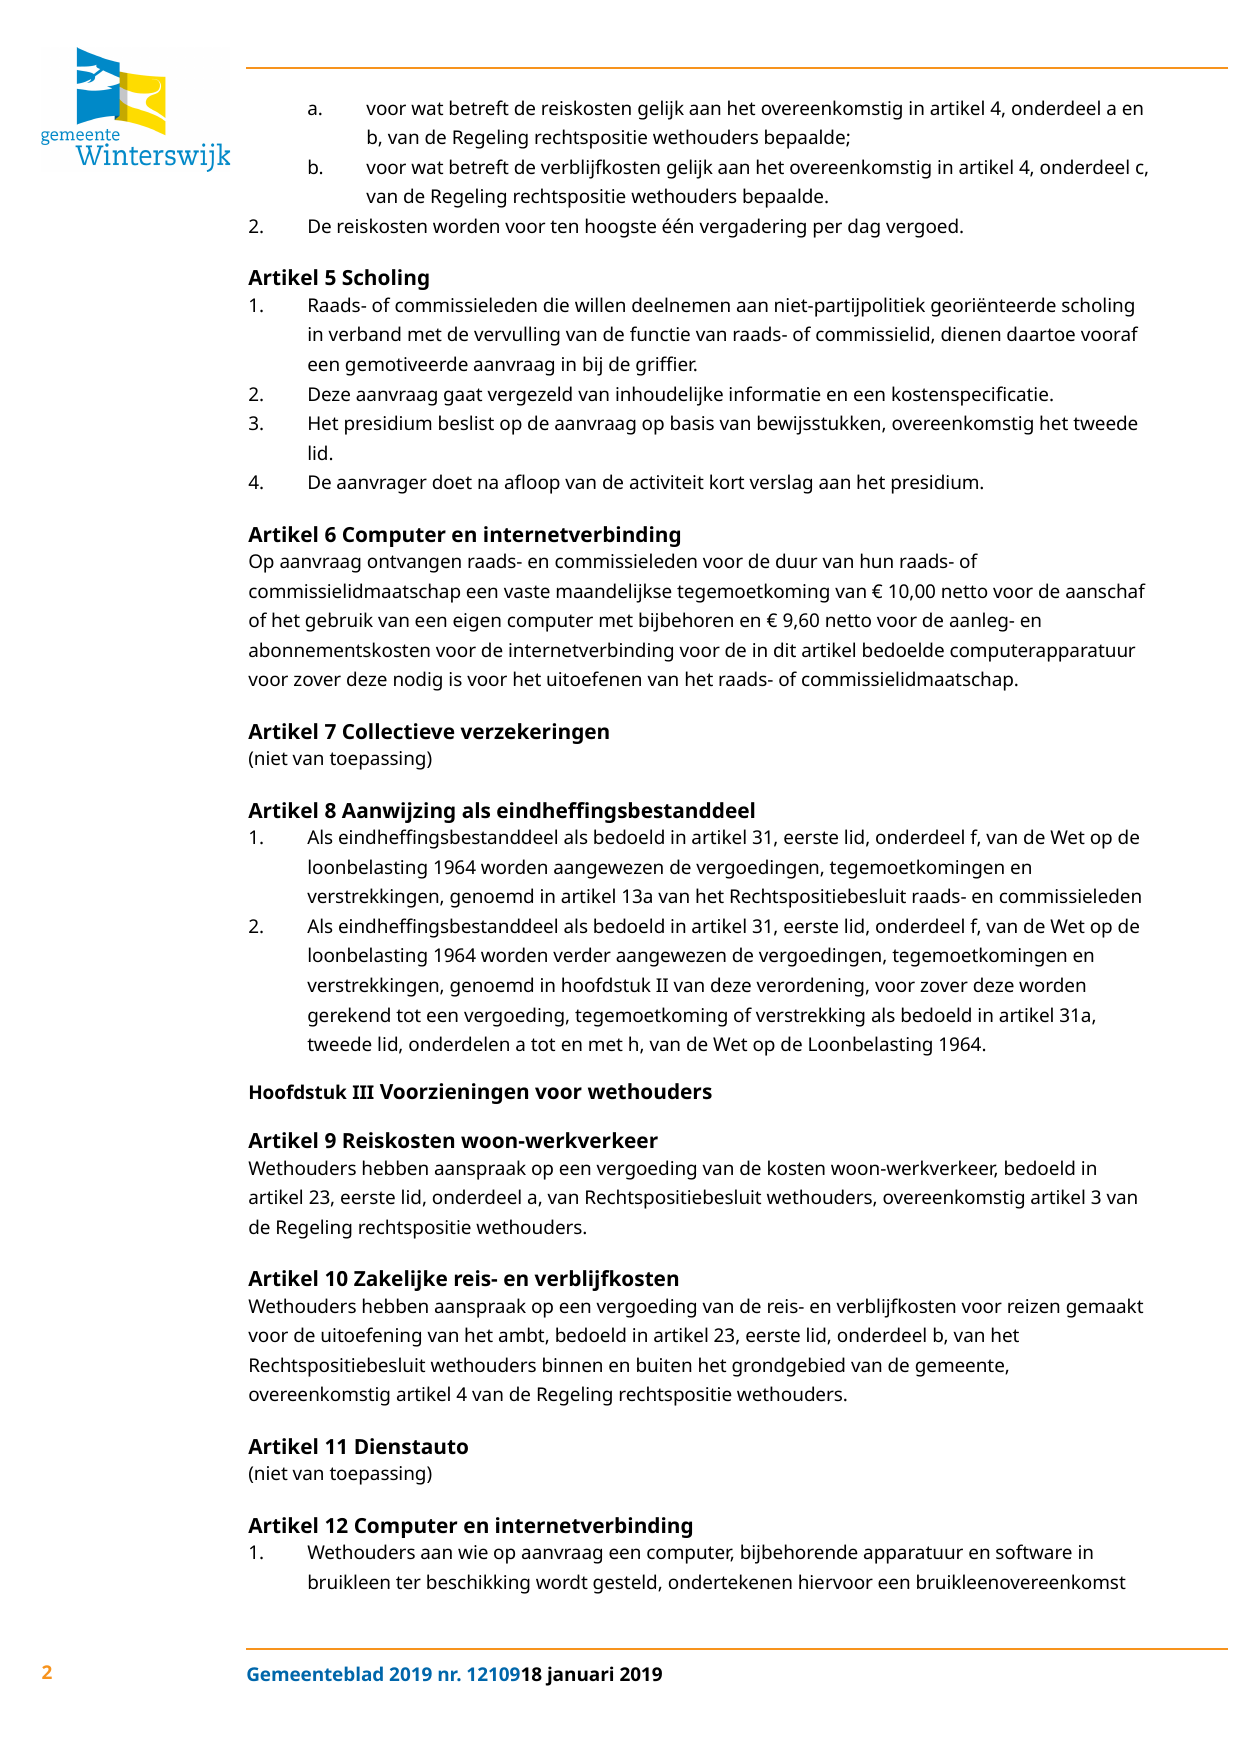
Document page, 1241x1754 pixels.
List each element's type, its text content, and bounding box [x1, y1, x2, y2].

list voor wat betreft de reiskosten gelijk aan het overeenkomstig in artikel 4, onderdeel a en b, van de Regeling rechtspositie wethouders bepaalde; [307, 95, 1152, 150]
text Artikel 11 Dienstauto [248, 1432, 1152, 1460]
list De aanvrager doet na afloop van de activiteit kort verslag aan het presidium. [248, 469, 1152, 495]
text Artikel 6 Computer en internetverbinding [248, 520, 1152, 548]
text Artikel 9 Reiskosten woon-werkverkeer [248, 1126, 1152, 1155]
text (niet van toepassing) [248, 1460, 1152, 1486]
list Deze aanvraag gaat vergezeld van inhoudelijke informatie en een kostenspecificatie. [248, 381, 1152, 406]
text Artikel 5 Scholing [248, 263, 1152, 292]
text Wethouders hebben aanspraak op een vergoeding van de kosten woon-werkverkeer, bedoeld in artikel 23, eerste lid, onderdeel a, van Rechtspositiebesluit wethouders, overeenkomstig artikel 3 van de Regeling rechtspositie wethouders. [248, 1155, 1152, 1240]
picture [225, 153, 231, 162]
list De reiskosten worden voor ten hoogste één vergadering per dag vergoed. [248, 213, 1152, 239]
list voor wat betreft de verblijfkosten gelijk aan het overeenkomstig in artikel 4, onderdeel c, van de Regeling rechtspositie wethouders bepaalde. [307, 154, 1152, 209]
list Raads- of commissieleden die willen deelnemen aan niet-partijpolitiek georiënteerde scholing in verband met de vervulling van de functie van raads- of commissielid, dienen daartoe vooraf een gemotiveerde aanvraag in bij de griffier. [248, 292, 1152, 377]
text Artikel 7 Collectieve verzekeringen [248, 717, 1152, 746]
text Wethouders hebben aanspraak op een vergoeding van de reis- en verblijfkosten voor reizen gemaakt voor de uitoefening van het ambt, bedoeld in artikel 23, eerste lid, onderdeel b, van het Rechtspositiebesluit wethouders binnen en buiten het grondgebied van de gemeente, overeenkomstig artikel 4 van de Regeling rechtspositie wethouders. [248, 1293, 1152, 1407]
text Artikel 10 Zakelijke reis- en verblijfkosten [248, 1264, 1152, 1293]
text Artikel 8 Aanwijzing als eindheffingsbestanddeel [248, 796, 1152, 824]
list Als eindheffingsbestanddeel als bedoeld in artikel 31, eerste lid, onderdeel f, van de Wet op de loonbelasting 1964 worden verder aangewezen de vergoedingen, tegemoetkomingen en verstrekkingen, genoemd in hoofdstuk II van deze verordening, voor zover deze worden gerekend tot een vergoeding, tegemoetkoming of verstrekking als bedoeld in artikel 31a, tweede lid, onderdelen a tot en met h, van de Wet op de Loonbelasting 1964. [248, 913, 1152, 1057]
text Op aanvraag ontvangen raads- en commissieleden voor de duur van hun raads- of commissielidmaatschap een vaste maandelijkse tegemoetkoming van € 10,00 netto voor de aanschaf of het gebruik van een eigen computer met bijbehoren en € 9,60 netto voor de aanleg- en abonnementskosten voor de internetverbinding voor de in dit artikel bedoelde computerapparatuur voor zover deze nodig is voor het uitoefenen van het raads- of commissielidmaatschap. [248, 548, 1152, 692]
picture [41, 47, 231, 172]
text (niet van toepassing) [248, 746, 1152, 771]
text Hoofdstuk III Voorzieningen voor wethouders [248, 1077, 1152, 1106]
list Het presidium beslist op de aanvraag op basis van bewijsstukken, overeenkomstig het tweede lid. [248, 410, 1152, 466]
list Als eindheffingsbestanddeel als bedoeld in artikel 31, eerste lid, onderdeel f, van de Wet op de loonbelasting 1964 worden aangewezen de vergoedingen, tegemoetkomingen en verstrekkingen, genoemd in artikel 13a van het Rechtspositiebesluit raads- en commissieleden [248, 824, 1152, 909]
list Wethouders aan wie op aanvraag een computer, bijbehorende apparatuur en software in bruikleen ter beschikking wordt gesteld, ondertekenen hiervoor een bruikleenovereenkomst [248, 1539, 1152, 1594]
text Artikel 12 Computer en internetverbinding [248, 1511, 1152, 1539]
